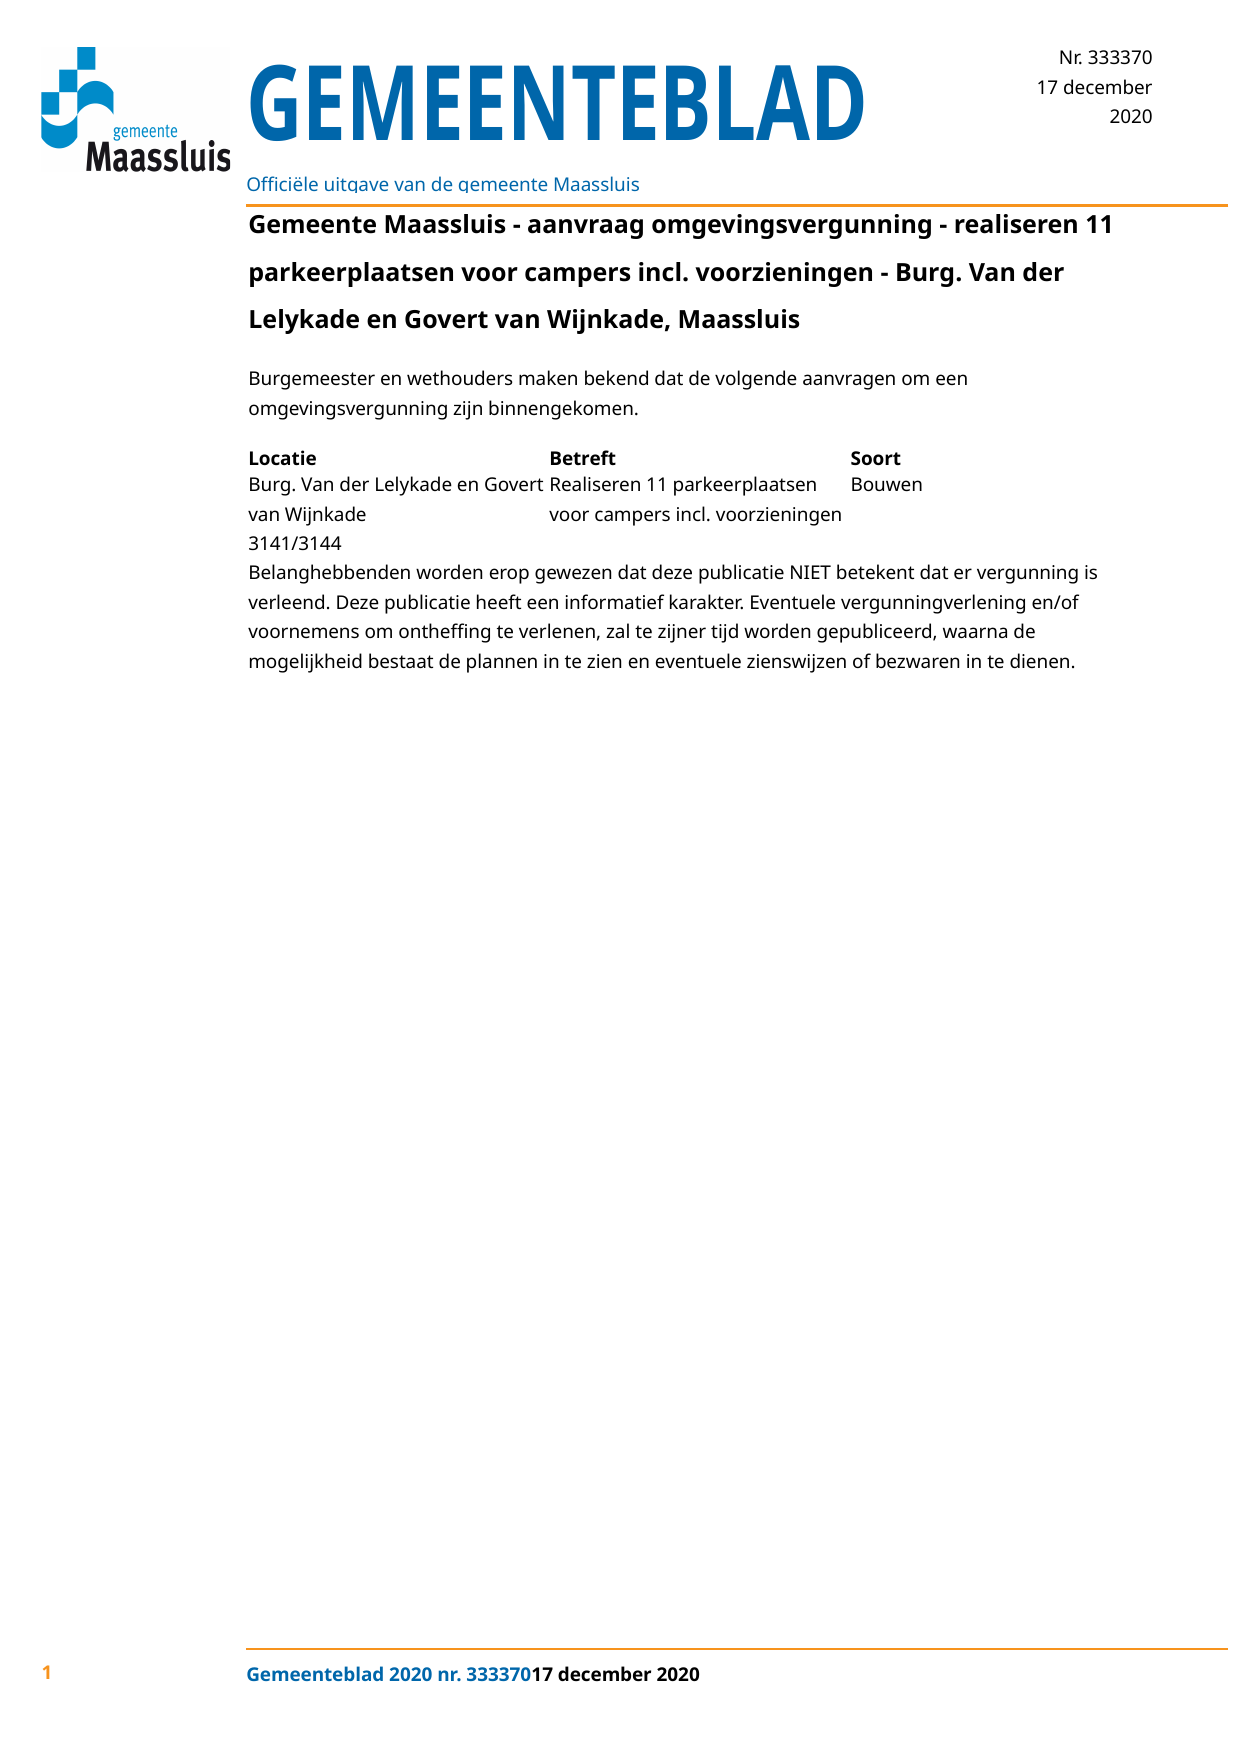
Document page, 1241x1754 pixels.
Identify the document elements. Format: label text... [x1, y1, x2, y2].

picture [41, 47, 231, 172]
picture [41, 47, 77, 92]
text Gemeente Maassluis - aanvraag omgevingsvergunning - realiseren 11 parkeerplaatsen voor campers incl. voorzieningen - Burg. Van der Lelykade en Govert van Wijnkade, Maassluis [248, 207, 1152, 336]
table_cell Realiseren 11 parkeerplaatsen voor campers incl. voorzieningen [549, 471, 850, 556]
text Belanghebbenden worden erop gewezen dat deze publicatie NIET betekent dat er vergunning is verleend. Deze publicatie heeft een informatief karakter. Eventuele vergunningverlening en/of voornemens om ontheffing te verlenen, zal te zijner tijd worden gepubliceerd, waarna de mogelijkheid bestaat de plannen in te zien en eventuele zienswijzen of bezwaren in te dienen. [248, 559, 1152, 674]
text Burgemeester en wethouders maken bekend dat de volgende aanvragen om een omgevingsvergunning zijn binnengekomen. [248, 366, 1152, 421]
table_header Soort [850, 446, 1152, 471]
table_header Locatie [248, 446, 549, 471]
table_cell Bouwen [850, 471, 1152, 556]
table_cell Burg. Van der Lelykade en Govert van Wijnkade 3141/3144 [248, 471, 549, 556]
table_header Betreft [549, 446, 850, 471]
